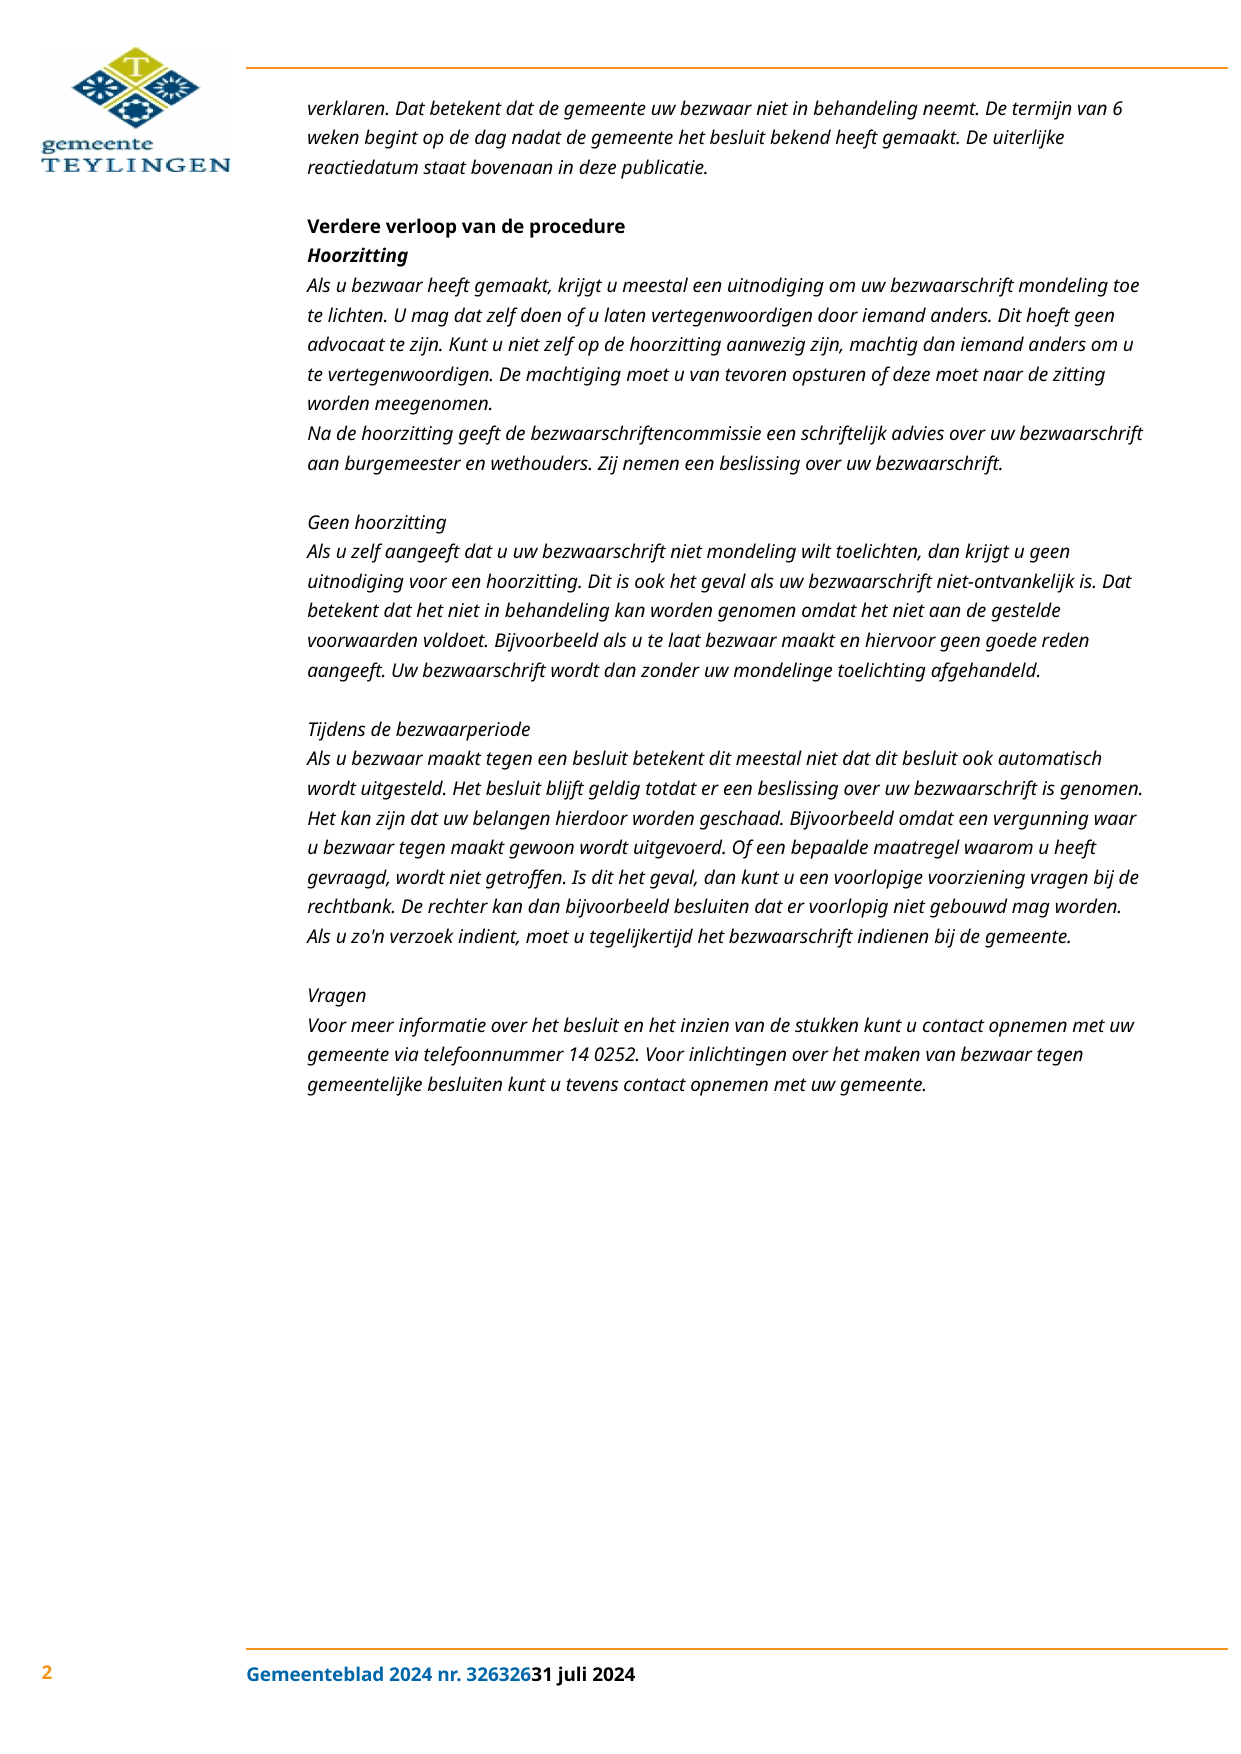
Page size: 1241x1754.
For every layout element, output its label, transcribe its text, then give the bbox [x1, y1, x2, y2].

list Verdere verloop van de procedure [248, 213, 1152, 239]
list Vragen [248, 982, 1152, 1008]
list Na de hoorzitting geeft de bezwaarschriftencommissie een schriftelijk advies over uw bezwaarschrift aan burgemeester en wethouders. Zij nemen een beslissing over uw bezwaarschrift. [248, 420, 1152, 476]
list Als u zelf aangeeft dat u uw bezwaarschrift niet mondeling wilt toelichten, dan krijgt u geen uitnodiging voor een hoorzitting. Dit is ook het geval als uw bezwaarschrift niet-ontvankelijk is. Dat betekent dat het niet in behandeling kan worden genomen omdat het niet aan de gestelde voorwaarden voldoet. Bijvoorbeeld als u te laat bezwaar maakt en hiervoor geen goede reden aangeeft. Uw bezwaarschrift wordt dan zonder uw mondelinge toelichting afgehandeld. [248, 538, 1152, 683]
list Geen hoorzitting [248, 509, 1152, 535]
list Tijdens de bezwaarperiode [248, 716, 1152, 742]
list Voor meer informatie over het besluit en het inzien van de stukken kunt u contact opnemen met uw gemeente via telefoonnummer 14 0252. Voor inlichtingen over het maken van bezwaar tegen gemeentelijke besluiten kunt u tevens contact opnemen met uw gemeente. [248, 1012, 1152, 1097]
list Hoorzitting [248, 243, 1152, 268]
list Als u bezwaar heeft gemaakt, krijgt u meestal een uitnodiging om uw bezwaarschrift mondeling toe te lichten. U mag dat zelf doen of u laten vertegenwoordigen door iemand anders. Dit hoeft geen advocaat te zijn. Kunt u niet zelf op de hoorzitting aanwezig zijn, machtig dan iemand anders om u te vertegenwoordigen. De machtiging moet u van tevoren opsturen of deze moet naar de zitting worden meegenomen. [248, 272, 1152, 416]
list Als u bezwaar maakt tegen een besluit betekent dit meestal niet dat dit besluit ook automatisch wordt uitgesteld. Het besluit blijft geldig totdat er een beslissing over uw bezwaarschrift is genomen. Het kan zijn dat uw belangen hierdoor worden geschaad. Bijvoorbeeld omdat een vergunning waar u bezwaar tegen maakt gewoon wordt uitgevoerd. Of een bepaalde maatregel waarom u heeft gevraagd, wordt niet getroffen. Is dit het geval, dan kunt u een voorlopige voorziening vragen bij de rechtbank. De rechter kan dan bijvoorbeeld besluiten dat er voorlopig niet gebouwd mag worden. Als u zo'n verzoek indient, moet u tegelijkertijd het bezwaarschrift indienen bij de gemeente. [248, 746, 1152, 949]
picture [41, 47, 231, 172]
list verklaren. Dat betekent dat de gemeente uw bezwaar niet in behandeling neemt. De termijn van 6 weken begint op de dag nadat de gemeente het besluit bekend heeft gemaakt. De uiterlijke reactiedatum staat bovenaan in deze publicatie. [248, 95, 1152, 180]
